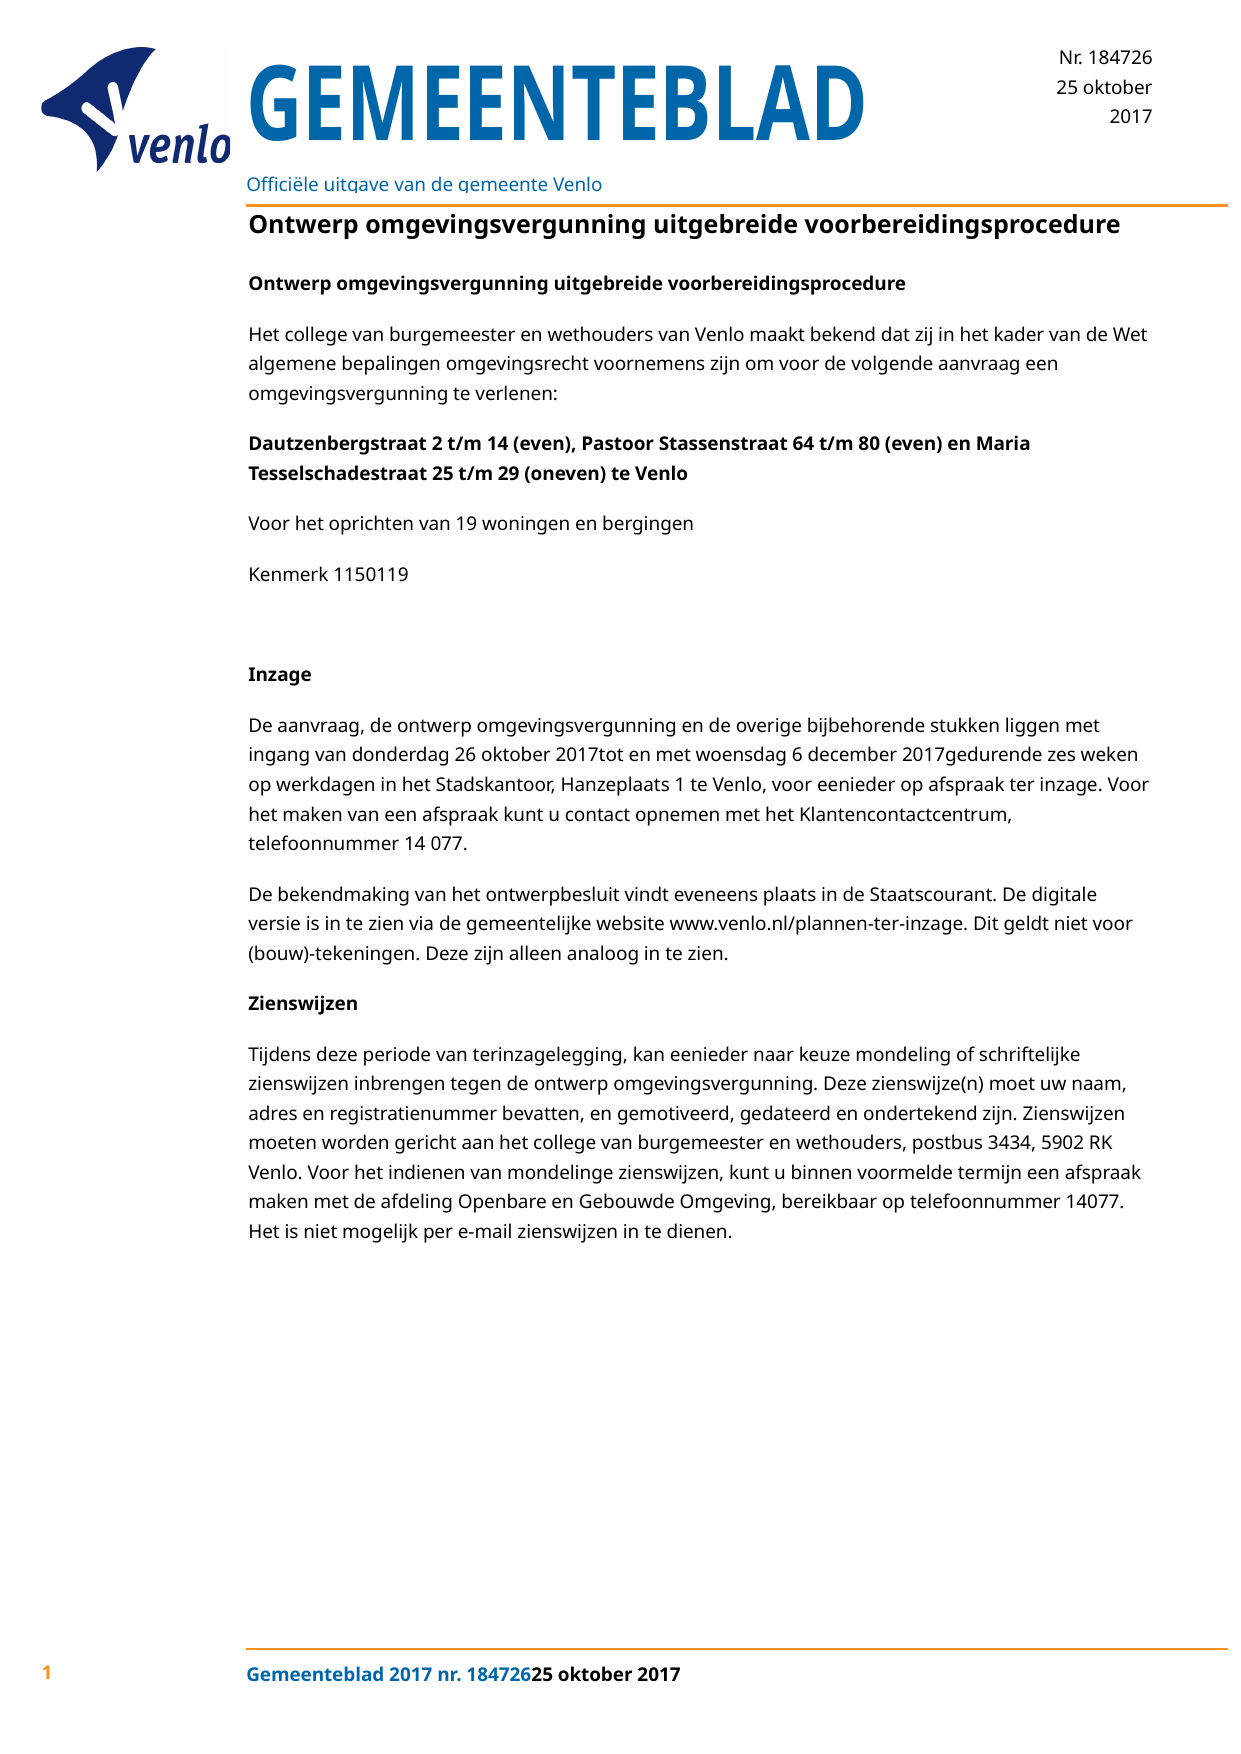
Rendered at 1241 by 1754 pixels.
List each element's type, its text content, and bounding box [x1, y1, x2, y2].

text Kenmerk 1150119 [248, 561, 1152, 586]
text Het college van burgemeester en wethouders van Venlo maakt bekend dat zij in het kader van de Wet algemene bepalingen omgevingsrecht voornemens zijn om voor de volgende aanvraag een omgevingsvergunning te verlenen: [248, 321, 1152, 406]
text Tijdens deze periode van terinzagelegging, kan eenieder naar keuze mondeling of schriftelijke zienswijzen inbrengen tegen de ontwerp omgevingsvergunning. Deze zienswijze(n) moet uw naam, adres en registratienummer bevatten, en gemotiveerd, gedateerd en ondertekend zijn. Zienswijzen moeten worden gericht aan het college van burgemeester en wethouders, postbus 3434, 5902 RK Venlo. Voor het indienen van mondelinge zienswijzen, kunt u binnen voormelde termijn een afspraak maken met de afdeling Openbare en Gebouwde Omgeving, bereikbaar op telefoonnummer 14077. Het is niet mogelijk per e-mail zienswijzen in te dienen. [248, 1041, 1152, 1244]
text Voor het oprichten van 19 woningen en bergingen [248, 510, 1152, 536]
text Ontwerp omgevingsvergunning uitgebreide voorbereidingsprocedure [248, 207, 1152, 241]
picture [41, 47, 231, 172]
text Zienswijzen [248, 990, 1152, 1016]
text De aanvraag, de ontwerp omgevingsvergunning en de overige bijbehorende stukken liggen met ingang van donderdag 26 oktober 2017tot en met woensdag 6 december 2017gedurende zes weken op werkdagen in het Stadskantoor, Hanzeplaats 1 te Venlo, voor eenieder op afspraak ter inzage. Voor het maken van een afspraak kunt u contact opnemen met het Klantencontactcentrum, telefoonnummer 14 077. [248, 712, 1152, 856]
text Inzage [248, 662, 1152, 687]
text Dautzenbergstraat 2 t/m 14 (even), Pastoor Stassenstraat 64 t/m 80 (even) en Maria Tesselschadestraat 25 t/m 29 (oneven) te Venlo [248, 430, 1152, 486]
text Ontwerp omgevingsvergunning uitgebreide voorbereidingsprocedure [248, 270, 1152, 296]
text De bekendmaking van het ontwerpbesluit vindt eveneens plaats in de Staatscourant. De digitale versie is in te zien via de gemeentelijke website www.venlo.nl/plannen-ter-inzage. Dit geldt niet voor (bouw)-tekeningen. Deze zijn alleen analoog in te zien. [248, 881, 1152, 966]
